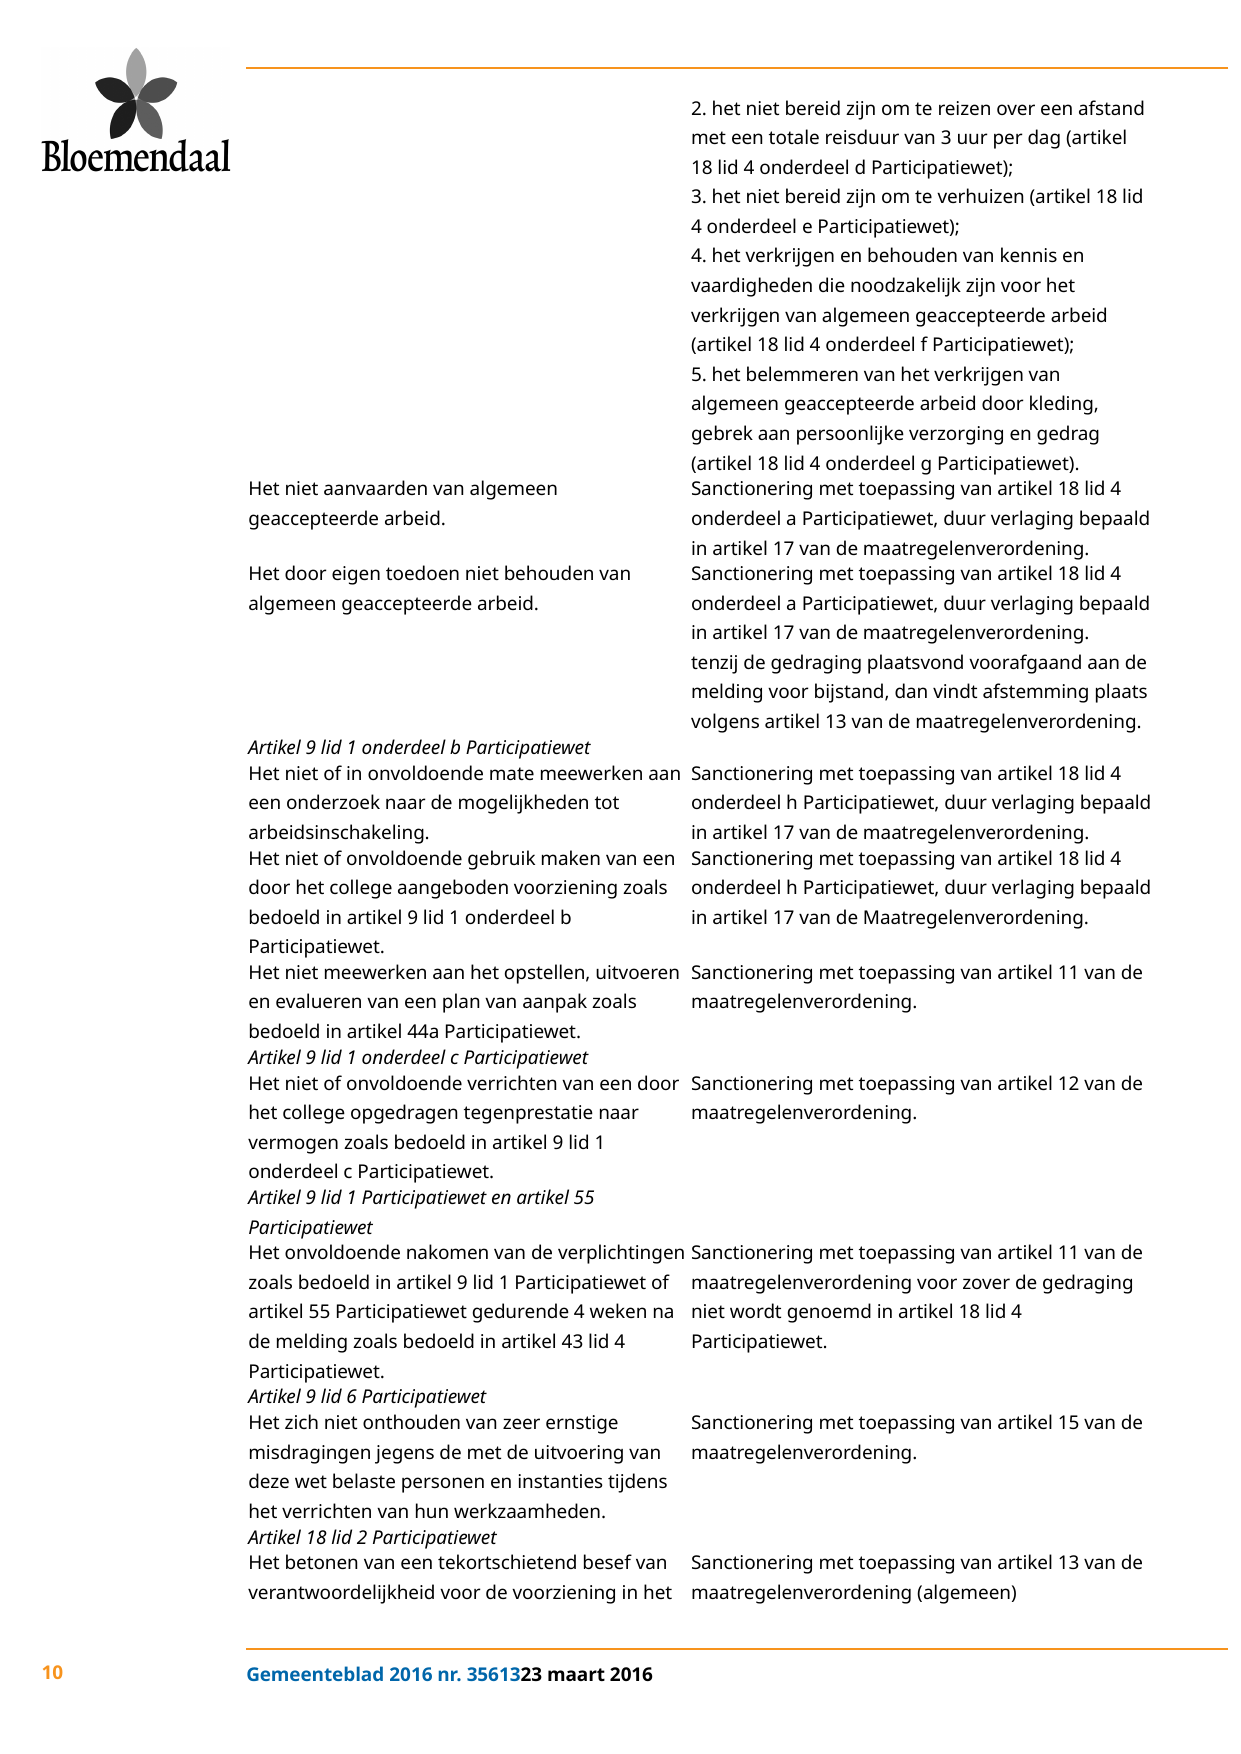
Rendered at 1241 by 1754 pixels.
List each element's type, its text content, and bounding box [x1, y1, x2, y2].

table_cell Het niet aanvaarden van algemeen geaccepteerde arbeid. [248, 476, 691, 560]
table_cell Het onvoldoende nakomen van de verplichtingen zoals bedoeld in artikel 9 lid 1 Participatiewet of artikel 55 Participatiewet gedurende 4 weken na de melding zoals bedoeld in artikel 43 lid 4 Participatiewet. [248, 1240, 691, 1384]
table_cell Sanctionering met toepassing van artikel 18 lid 4 onderdeel h Participatiewet, duur verlaging bepaald in artikel 17 van de Maatregelenverordening. [691, 845, 1152, 959]
table_cell [691, 1524, 1152, 1549]
table_cell Sanctionering met toepassing van artikel 13 van de maatregelenverordening (algemeen) [691, 1550, 1152, 1605]
table_cell Het niet of in onvoldoende mate meewerken aan een onderzoek naar de mogelijkheden tot arbeidsinschakeling. [248, 760, 691, 845]
table_cell Het niet of onvoldoende verrichten van een door het college opgedragen tegenprestatie naar vermogen zoals bedoeld in artikel 9 lid 1 onderdeel c Participatiewet. [248, 1070, 691, 1184]
table_cell Sanctionering met toepassing van artikel 15 van de maatregelenverordening. [691, 1409, 1152, 1524]
table_cell Het niet meewerken aan het opstellen, uitvoeren en evalueren van een plan van aanpak zoals bedoeld in artikel 44a Participatiewet. [248, 959, 691, 1044]
table_cell Sanctionering met toepassing van artikel 11 van de maatregelenverordening. [691, 959, 1152, 1044]
table_cell [248, 95, 691, 476]
table_cell Sanctionering met toepassing van artikel 12 van de maatregelenverordening. [691, 1070, 1152, 1184]
table_cell Artikel 9 lid 1 onderdeel c Participatiewet [248, 1044, 691, 1070]
table_cell Artikel 9 lid 6 Participatiewet [248, 1384, 691, 1409]
table_cell [691, 1184, 1152, 1239]
table_cell 2. het niet bereid zijn om te reizen over een afstand met een totale reisduur van 3 uur per dag (artikel 18 lid 4 onderdeel d Participatiewet); 3. het niet bereid zijn om te verhuizen (artikel 18 lid 4 onderdeel e Participatiewet); 4. het verkrijgen en behouden van kennis en vaardigheden die noodzakelijk zijn voor het verkrijgen van algemeen geaccepteerde arbeid (artikel 18 lid 4 onderdeel f Participatiewet); 5. het belemmeren van het verkrijgen van algemeen geaccepteerde arbeid door kleding, gebrek aan persoonlijke verzorging en gedrag (artikel 18 lid 4 onderdeel g Participatiewet). [691, 95, 1152, 476]
table_cell Sanctionering met toepassing van artikel 18 lid 4 onderdeel a Participatiewet, duur verlaging bepaald in artikel 17 van de maatregelenverordening. [691, 476, 1152, 560]
table_cell [691, 734, 1152, 760]
table_cell Sanctionering met toepassing van artikel 11 van de maatregelenverordening voor zover de gedraging niet wordt genoemd in artikel 18 lid 4 Participatiewet. [691, 1240, 1152, 1384]
table_cell Artikel 9 lid 1 Participatiewet en artikel 55 Participatiewet [248, 1184, 691, 1239]
table_cell Het zich niet onthouden van zeer ernstige misdragingen jegens de met de uitvoering van deze wet belaste personen en instanties tijdens het verrichten van hun werkzaamheden. [248, 1409, 691, 1524]
table_cell Het betonen van een tekortschietend besef van verantwoordelijkheid voor de voorziening in het [248, 1550, 691, 1605]
table_cell [691, 1044, 1152, 1070]
table_cell [691, 1384, 1152, 1409]
picture [41, 47, 231, 172]
table_cell Sanctionering met toepassing van artikel 18 lid 4 onderdeel a Participatiewet, duur verlaging bepaald in artikel 17 van de maatregelenverordening. tenzij de gedraging plaatsvond voorafgaand aan de melding voor bijstand, dan vindt afstemming plaats volgens artikel 13 van de maatregelenverordening. [691, 560, 1152, 734]
table_cell Artikel 9 lid 1 onderdeel b Participatiewet [248, 734, 691, 760]
table_cell Sanctionering met toepassing van artikel 18 lid 4 onderdeel h Participatiewet, duur verlaging bepaald in artikel 17 van de maatregelenverordening. [691, 760, 1152, 845]
table_cell Artikel 18 lid 2 Participatiewet [248, 1524, 691, 1549]
table_cell Het niet of onvoldoende gebruik maken van een door het college aangeboden voorziening zoals bedoeld in artikel 9 lid 1 onderdeel b Participatiewet. [248, 845, 691, 959]
table_cell Het door eigen toedoen niet behouden van algemeen geaccepteerde arbeid. [248, 560, 691, 734]
